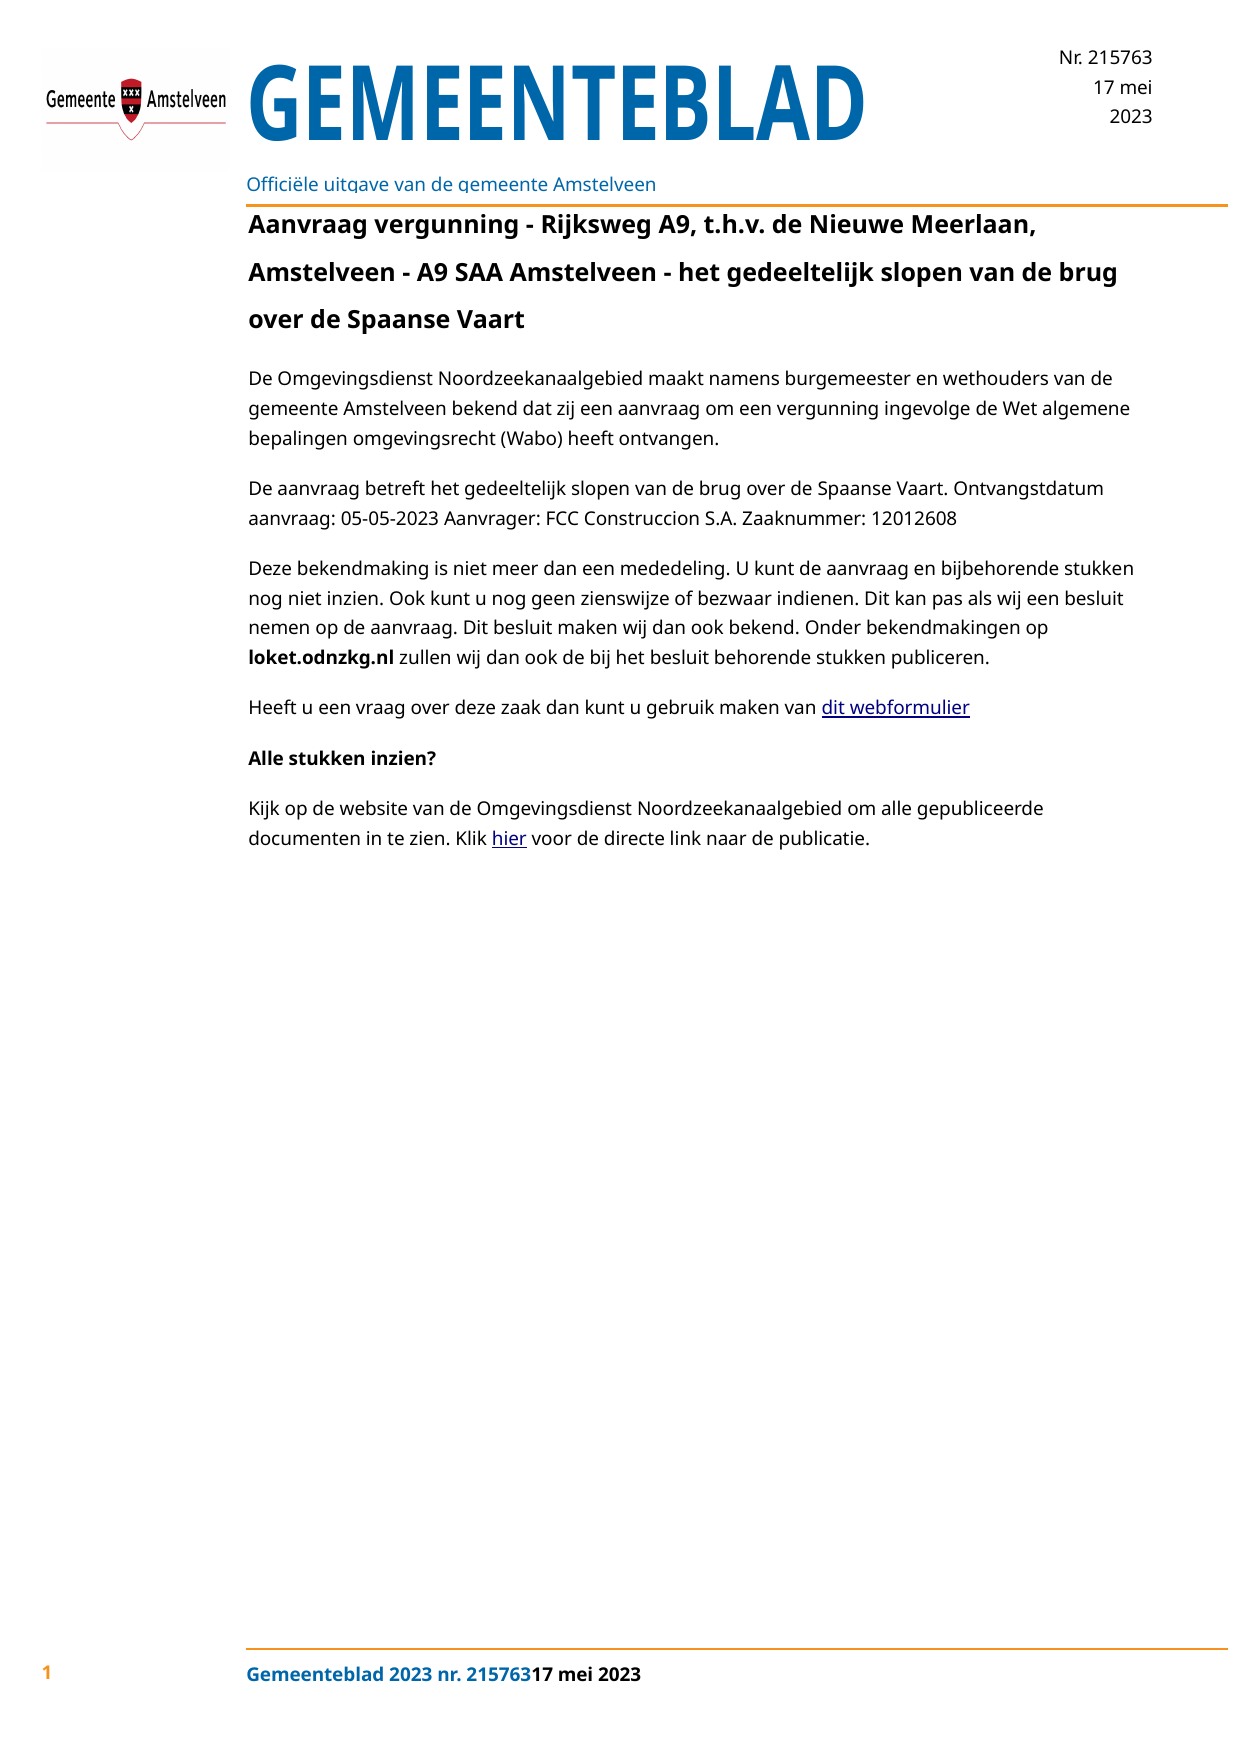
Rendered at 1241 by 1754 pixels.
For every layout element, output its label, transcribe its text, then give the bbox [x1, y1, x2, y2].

text Alle stukken inzien? [248, 745, 1152, 770]
text Aanvraag vergunning - Rijksweg A9, t.h.v. de Nieuwe Meerlaan, Amstelveen - A9 SAA Amstelveen - het gedeeltelijk slopen van de brug over de Spaanse Vaart [248, 207, 1152, 336]
text De Omgevingsdienst Noordzeekanaalgebied maakt namens burgemeester en wethouders van de gemeente Amstelveen bekend dat zij een aanvraag om een vergunning ingevolge de Wet algemene bepalingen omgevingsrecht (Wabo) heeft ontvangen. [248, 366, 1152, 450]
picture [41, 47, 231, 172]
text De aanvraag betreft het gedeeltelijk slopen van de brug over de Spaanse Vaart. Ontvangstdatum aanvraag: 05-05-2023 Aanvrager: FCC Construccion S.A. Zaaknummer: 12012608 [248, 475, 1152, 530]
text Deze bekendmaking is niet meer dan een mededeling. U kunt de aanvraag en bijbehorende stukken nog niet inzien. Ook kunt u nog geen zienswijze of bezwaar indienen. Dit kan pas als wij een besluit nemen op de aanvraag. Dit besluit maken wij dan ook bekend. Onder bekendmakingen op loket.odnzkg.nl zullen wij dan ook de bij het besluit behorende stukken publiceren. [248, 555, 1152, 669]
text Heeft u een vraag over deze zaak dan kunt u gebruik maken van dit webformulier [248, 694, 1152, 720]
text Kijk op de website van de Omgevingsdienst Noordzeekanaalgebied om alle gepubliceerde documenten in te zien. Klik hier voor de directe link naar de publicatie. [248, 795, 1152, 850]
